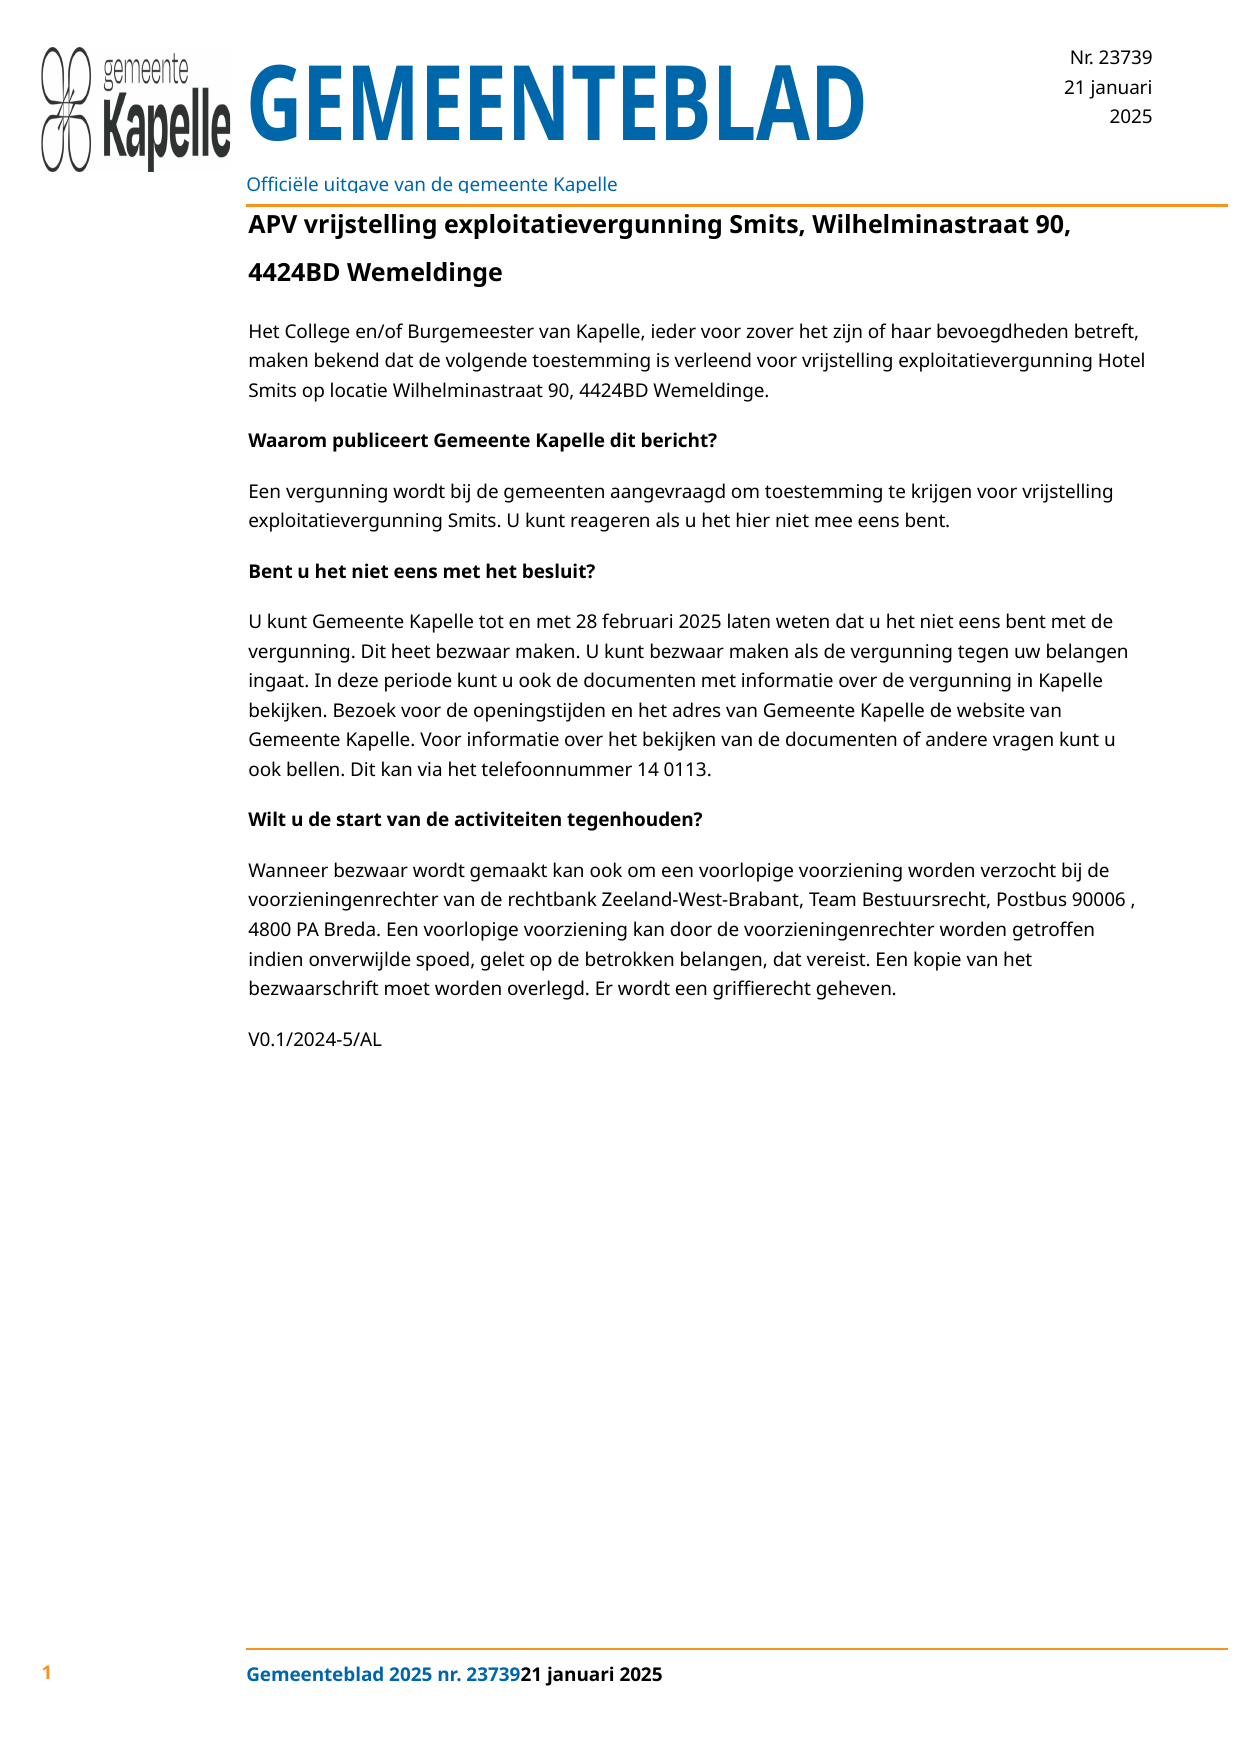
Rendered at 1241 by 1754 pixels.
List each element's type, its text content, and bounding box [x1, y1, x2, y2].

text V0.1/2024-5/AL [248, 1026, 1152, 1052]
text Het College en/of Burgemeester van Kapelle, ieder voor zover het zijn of haar bevoegdheden betreft, maken bekend dat de volgende toestemming is verleend voor vrijstelling exploitatievergunning Hotel Smits op locatie Wilhelminastraat 90, 4424BD Wemeldinge. [248, 318, 1152, 403]
text Wanneer bezwaar wordt gemaakt kan ook om een voorlopige voorziening worden verzocht bij de voorzieningenrechter van de rechtbank Zeeland-West-Brabant, Team Bestuursrecht, Postbus 90006 , 4800 PA Breda. Een voorlopige voorziening kan door de voorzieningenrechter worden getroffen indien onverwijlde spoed, gelet op de betrokken belangen, dat vereist. Een kopie van het bezwaarschrift moet worden overlegd. Er wordt een griffierecht geheven. [248, 857, 1152, 1001]
text APV vrijstelling exploitatievergunning Smits, Wilhelminastraat 90, 4424BD Wemeldinge [248, 207, 1152, 288]
text Waarom publiceert Gemeente Kapelle dit bericht? [248, 427, 1152, 453]
text U kunt Gemeente Kapelle tot en met 28 februari 2025 laten weten dat u het niet eens bent met de vergunning. Dit heet bezwaar maken. U kunt bezwaar maken als de vergunning tegen uw belangen ingaat. In deze periode kunt u ook de documenten met informatie over de vergunning in Kapelle bekijken. Bezoek voor de openingstijden en het adres van Gemeente Kapelle de website van Gemeente Kapelle. Voor informatie over het bekijken van de documenten of andere vragen kunt u ook bellen. Dit kan via het telefoonnummer 14 0113. [248, 608, 1152, 782]
text Een vergunning wordt bij de gemeenten aangevraagd om toestemming te krijgen voor vrijstelling exploitatievergunning Smits. U kunt reageren als u het hier niet mee eens bent. [248, 478, 1152, 533]
text Wilt u de start van de activiteiten tegenhouden? [248, 807, 1152, 832]
picture [41, 47, 231, 172]
text Bent u het niet eens met het besluit? [248, 558, 1152, 584]
